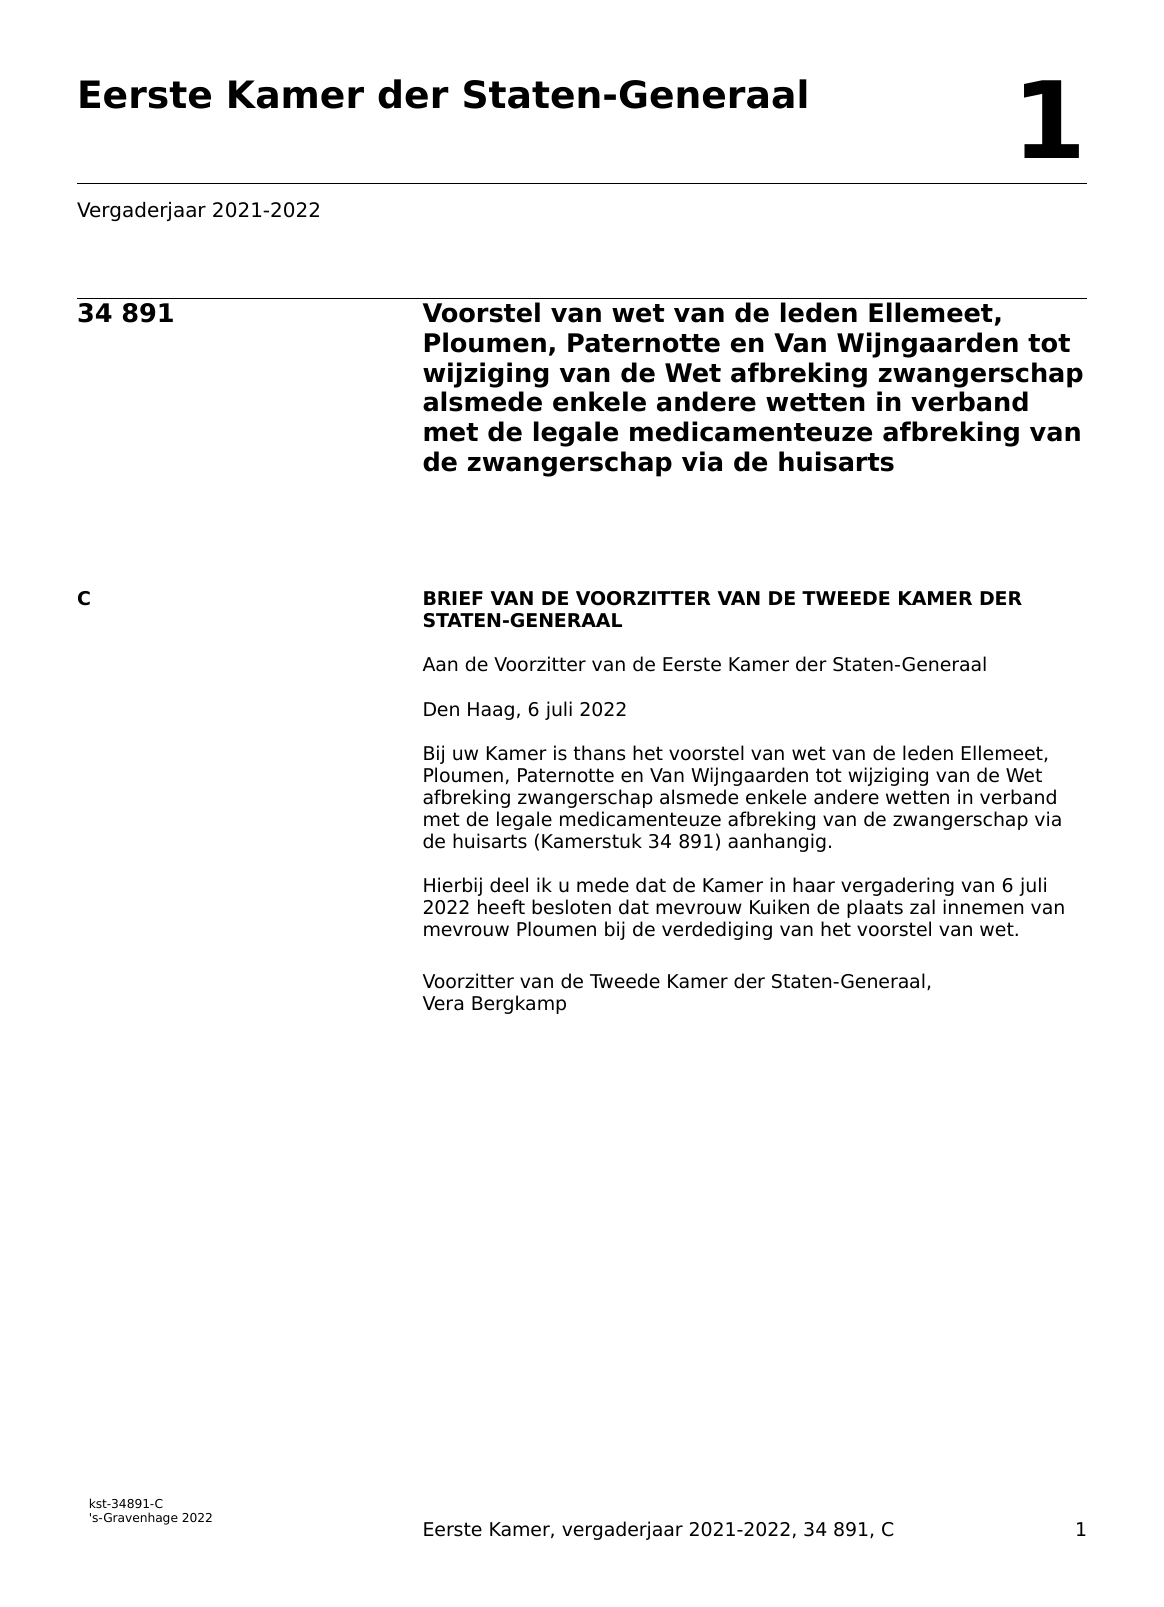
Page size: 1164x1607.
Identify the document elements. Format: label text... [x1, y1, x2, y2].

text Den Haag, 6 juli 2022 [422, 698, 1087, 720]
text Voorzitter van de Tweede Kamer der Staten-Generaal, Vera Bergkamp [422, 971, 1087, 1014]
text 's-Gravenhage 2022 [88, 1511, 323, 1525]
text kst-34891-C [88, 1497, 323, 1511]
table_header Eerste Kamer der Staten-Generaal [77, 59, 886, 183]
text Aan de Voorzitter van de Eerste Kamer der Staten-Generaal [422, 654, 1087, 676]
table_header 1 [886, 59, 1087, 183]
subtitle C BRIEF VAN DE VOORZITTER VAN DE TWEEDE KAMER DER STATEN-GENERAAL [77, 588, 1087, 632]
subtitle 34 891 Voorstel van wet van de leden Ellemeet, Ploumen, Paternotte en Van Wijngaarden tot wijziging van de Wet afbreking zwangerschap alsmede enkele andere wetten in verband met de legale medicamenteuze afbreking van de zwangerschap via de huisarts [77, 299, 1087, 477]
text Bij uw Kamer is thans het voorstel van wet van de leden Ellemeet, Ploumen, Paternotte en Van Wijngaarden tot wijziging van de Wet afbreking zwangerschap alsmede enkele andere wetten in verband met de legale medicamenteuze afbreking van de zwangerschap via de huisarts (Kamerstuk 34 891) aanhangig. [422, 743, 1087, 852]
text Hierbij deel ik u mede dat de Kamer in haar vergadering van 6 juli 2022 heeft besloten dat mevrouw Kuiken de plaats zal innemen van mevrouw Ploumen bij de verdediging van het voorstel van wet. [422, 875, 1087, 941]
table_cell Vergaderjaar 2021-2022 [77, 184, 1087, 298]
